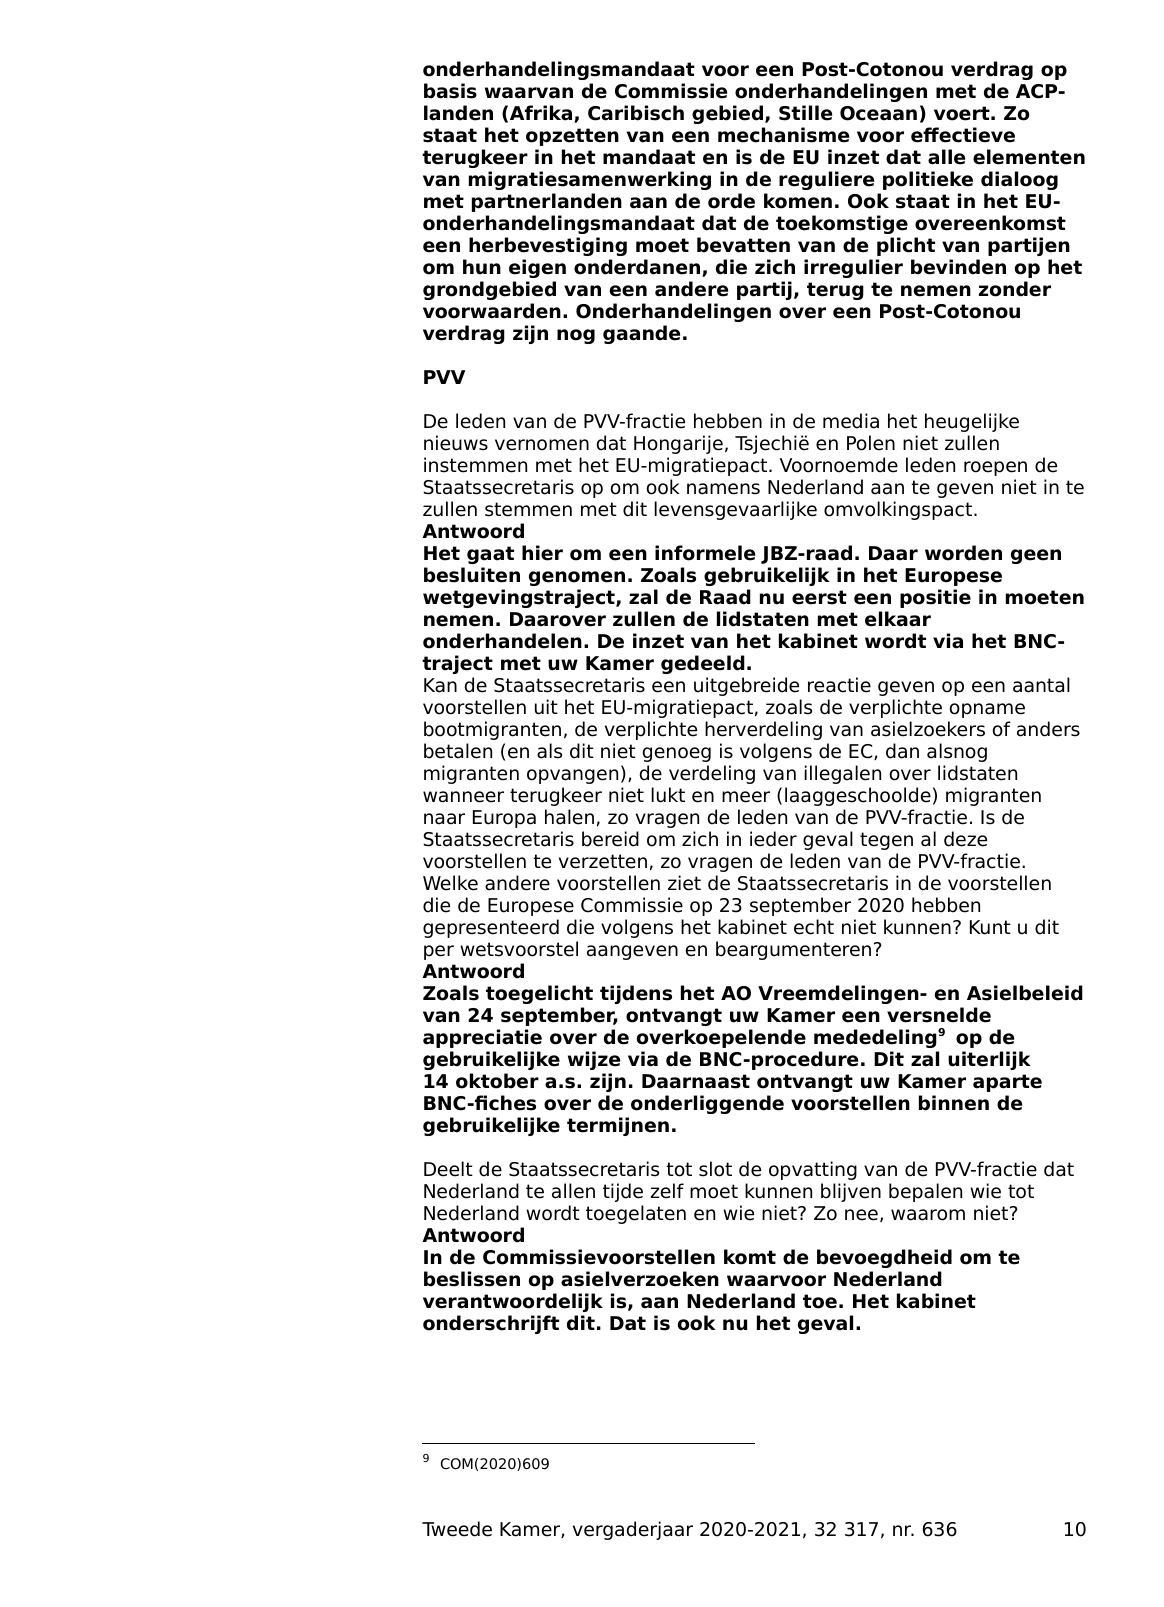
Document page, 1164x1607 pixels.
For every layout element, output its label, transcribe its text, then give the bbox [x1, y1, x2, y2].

text Antwoord [422, 1224, 1087, 1247]
text Het gaat hier om een informele JBZ-raad. Daar worden geen besluiten genomen. Zoals gebruikelijk in het Europese wetgevingstraject, zal de Raad nu eerst een positie in moeten nemen. Daarover zullen de lidstaten met elkaar onderhandelen. De inzet van het kabinet wordt via het BNC-traject met uw Kamer gedeeld. [422, 543, 1087, 675]
text Kan de Staatssecretaris een uitgebreide reactie geven op een aantal voorstellen uit het EU-migratiepact, zoals de verplichte opname bootmigranten, de verplichte herverdeling van asielzoekers of anders betalen (en als dit niet genoeg is volgens de EC, dan alsnog migranten opvangen), de verdeling van illegalen over lidstaten wanneer terugkeer niet lukt en meer (laaggeschoolde) migranten naar Europa halen, zo vragen de leden van de PVV-fractie. Is de Staatssecretaris bereid om zich in ieder geval tegen al deze voorstellen te verzetten, zo vragen de leden van de PVV-fractie. [422, 675, 1087, 873]
text COM(2020)609 [422, 1452, 1087, 1474]
text Deelt de Staatssecretaris tot slot de opvatting van de PVV-fractie dat Nederland te allen tijde zelf moet kunnen blijven bepalen wie tot Nederland wordt toegelaten en wie niet? Zo nee, waarom niet? [422, 1159, 1087, 1224]
subtitle PVV [422, 367, 1087, 389]
text Zoals toegelicht tijdens het AO Vreemdelingen- en Asielbeleid van 24 september, ontvangt uw Kamer een versnelde appreciatie over de overkoepelende mededeling op de gebruikelijke wijze via de BNC-procedure. Dit zal uiterlijk 14 oktober a.s. zijn. Daarnaast ontvangt uw Kamer aparte BNC-fiches over de onderliggende voorstellen binnen de gebruikelijke termijnen. [422, 983, 1087, 1136]
text onderhandelingsmandaat voor een Post-Cotonou verdrag op basis waarvan de Commissie onderhandelingen met de ACP-landen (Afrika, Caribisch gebied, Stille Oceaan) voert. Zo staat het opzetten van een mechanisme voor effectieve terugkeer in het mandaat en is de EU inzet dat alle elementen van migratiesamenwerking in de reguliere politieke dialoog met partnerlanden aan de orde komen. Ook staat in het EU-onderhandelingsmandaat dat de toekomstige overeenkomst een herbevestiging moet bevatten van de plicht van partijen om hun eigen onderdanen, die zich irregulier bevinden op het grondgebied van een andere partij, terug te nemen zonder voorwaarden. Onderhandelingen over een Post-Cotonou verdrag zijn nog gaande. [422, 59, 1087, 345]
text Antwoord [422, 961, 1087, 983]
text Welke andere voorstellen ziet de Staatssecretaris in de voorstellen die de Europese Commissie op 23 september 2020 hebben gepresenteerd die volgens het kabinet echt niet kunnen? Kunt u dit per wetsvoorstel aangeven en beargumenteren? [422, 873, 1087, 961]
text Antwoord [422, 521, 1087, 543]
text De leden van de PVV-fractie hebben in de media het heugelijke nieuws vernomen dat Hongarije, Tsjechië en Polen niet zullen instemmen met het EU-migratiepact. Voornoemde leden roepen de Staatssecretaris op om ook namens Nederland aan te geven niet in te zullen stemmen met dit levensgevaarlijke omvolkingspact. [422, 411, 1087, 521]
text In de Commissievoorstellen komt de bevoegdheid om te beslissen op asielverzoeken waarvoor Nederland verantwoordelijk is, aan Nederland toe. Het kabinet onderschrijft dit. Dat is ook nu het geval. [422, 1247, 1087, 1334]
